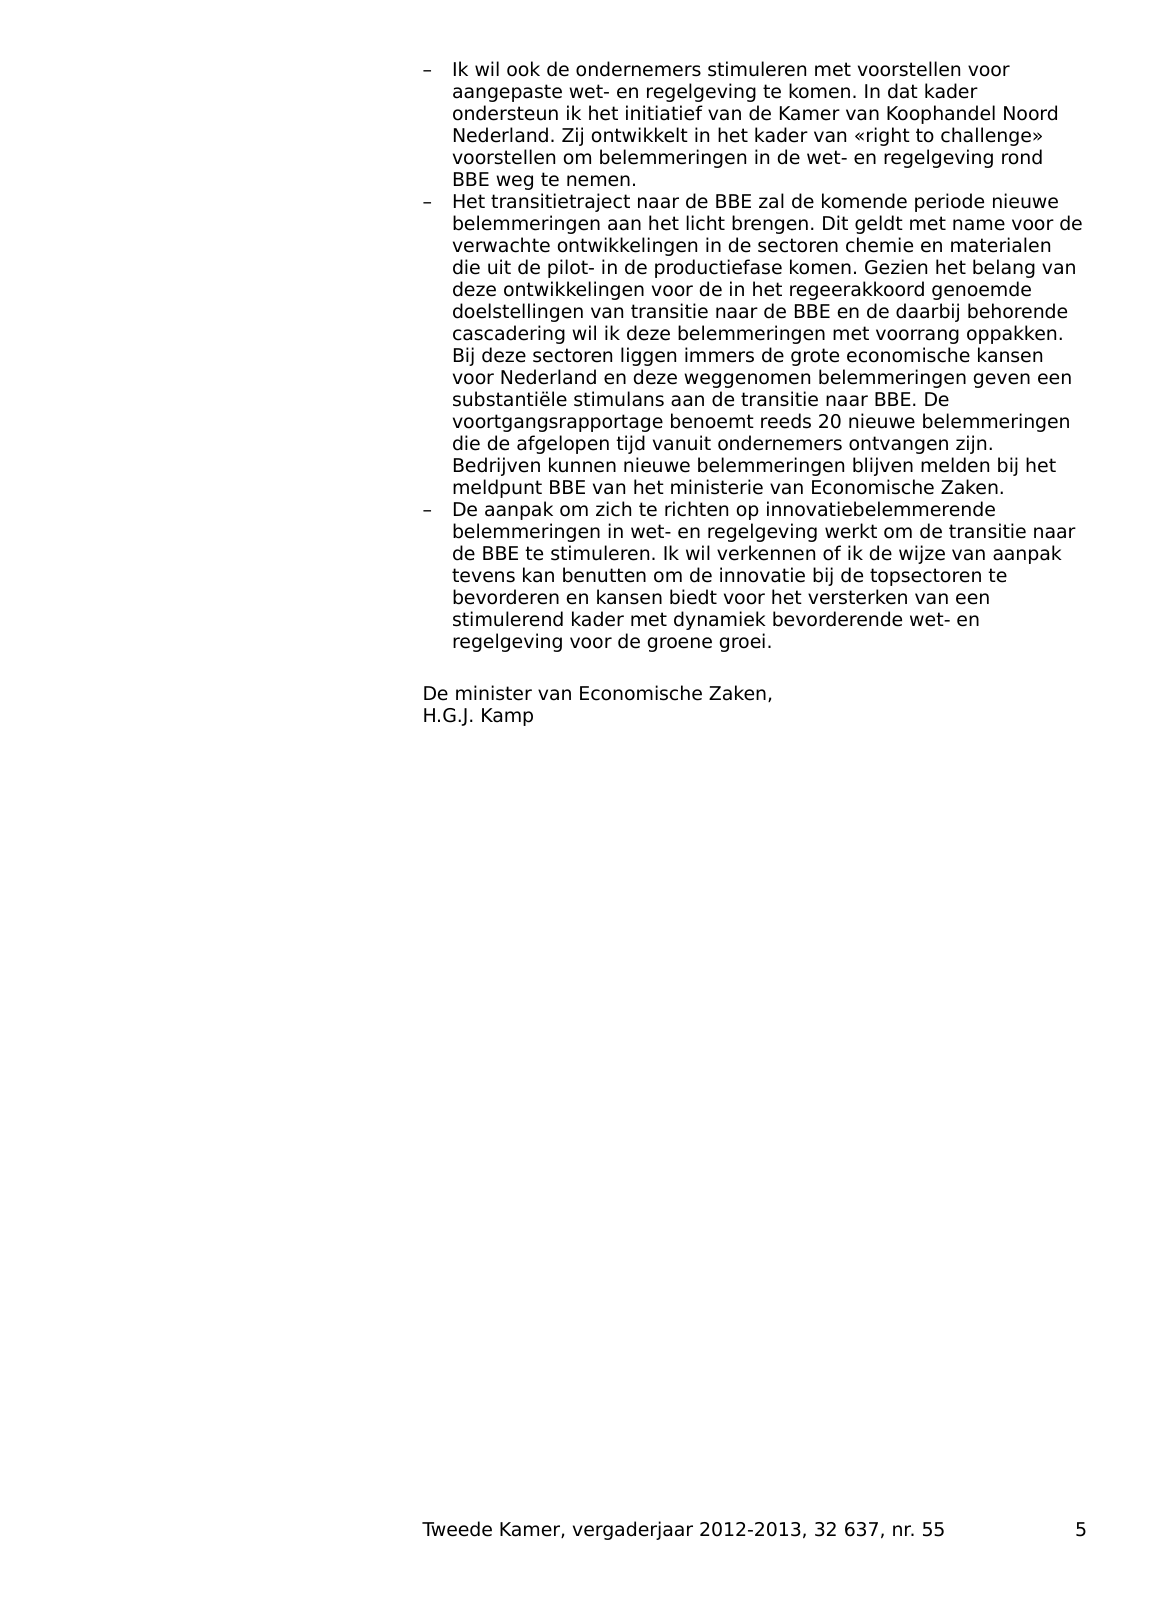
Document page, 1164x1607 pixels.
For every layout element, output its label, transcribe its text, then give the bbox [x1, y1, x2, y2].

text – Het transitietraject naar de BBE zal de komende periode nieuwe belemmeringen aan het licht brengen. Dit geldt met name voor de verwachte ontwikkelingen in de sectoren chemie en materialen die uit de pilot- in de productiefase komen. Gezien het belang van deze ontwikkelingen voor de in het regeerakkoord genoemde doelstellingen van transitie naar de BBE en de daarbij behorende cascadering wil ik deze belemmeringen met voorrang oppakken. Bij deze sectoren liggen immers de grote economische kansen voor Nederland en deze weggenomen belemmeringen geven een substantiële stimulans aan de transitie naar BBE. De voortgangsrapportage benoemt reeds 20 nieuwe belemmeringen die de afgelopen tijd vanuit ondernemers ontvangen zijn. Bedrijven kunnen nieuwe belemmeringen blijven melden bij het meldpunt BBE van het ministerie van Economische Zaken. [422, 191, 1087, 499]
text – De aanpak om zich te richten op innovatiebelemmerende belemmeringen in wet- en regelgeving werkt om de transitie naar de BBE te stimuleren. Ik wil verkennen of ik de wijze van aanpak tevens kan benutten om de innovatie bij de topsectoren te bevorderen en kansen biedt voor het versterken van een stimulerend kader met dynamiek bevorderende wet- en regelgeving voor de groene groei. [422, 499, 1087, 652]
text – Ik wil ook de ondernemers stimuleren met voorstellen voor aangepaste wet- en regelgeving te komen. In dat kader ondersteun ik het initiatief van de Kamer van Koophandel Noord Nederland. Zij ontwikkelt in het kader van «right to challenge» voorstellen om belemmeringen in de wet- en regelgeving rond BBE weg te nemen. [422, 59, 1087, 191]
text De minister van Economische Zaken, H.G.J. Kamp [422, 682, 1087, 726]
